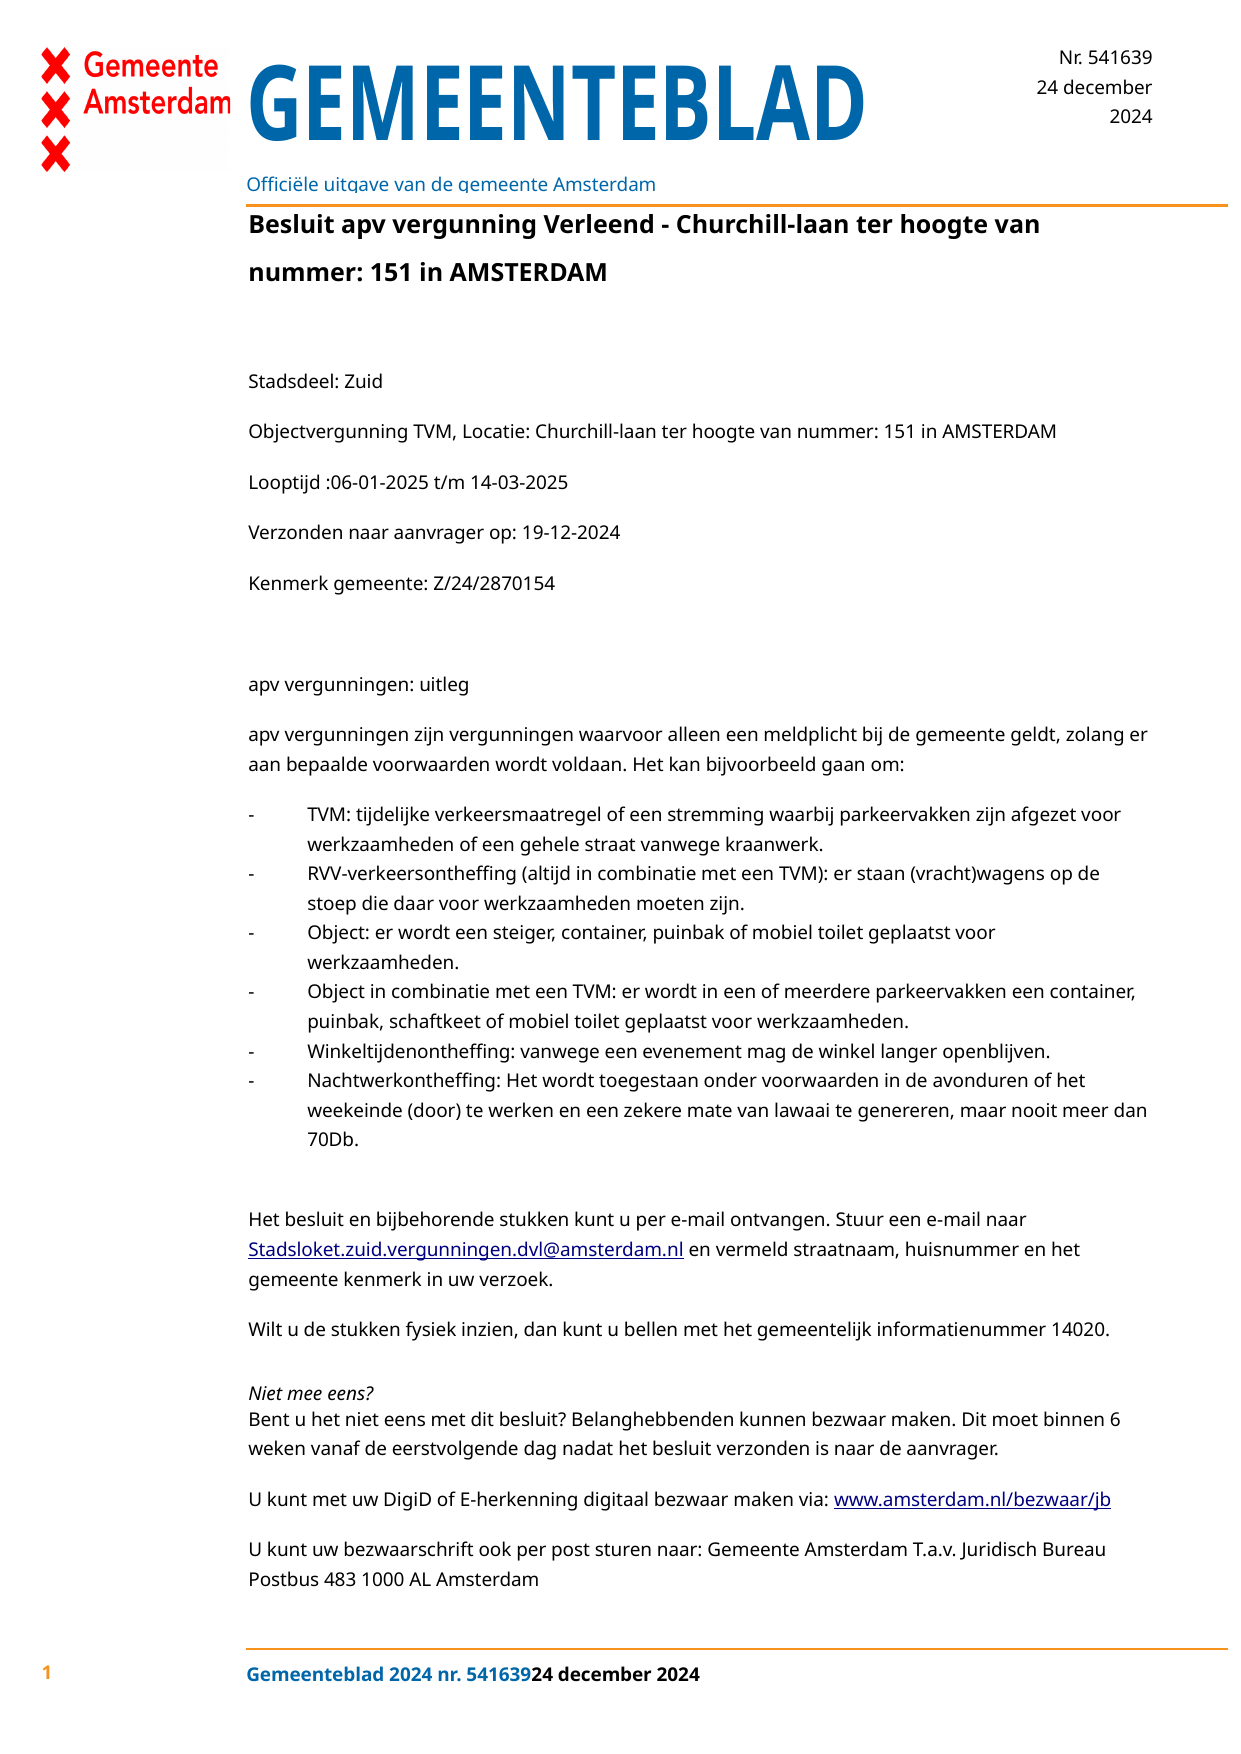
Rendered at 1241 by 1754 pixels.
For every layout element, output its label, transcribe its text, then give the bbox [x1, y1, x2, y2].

text Niet mee eens? [248, 1380, 1152, 1406]
text apv vergunningen zijn vergunningen waarvoor alleen een meldplicht bij de gemeente geldt, zolang er aan bepaalde voorwaarden wordt voldaan. Het kan bijvoorbeeld gaan om: [248, 721, 1152, 777]
text Het besluit en bijbehorende stukken kunt u per e-mail ontvangen. Stuur een e-mail naar Stadsloket.zuid.vergunningen.dvl@amsterdam.nl en vermeld straatnaam, huisnummer en het gemeente kenmerk in uw verzoek. [248, 1207, 1152, 1292]
text Verzonden naar aanvrager op: 19-12-2024 [248, 519, 1152, 545]
text Besluit apv vergunning Verleend - Churchill-laan ter hoogte van nummer: 151 in AMSTERDAM [248, 207, 1152, 288]
text U kunt uw bezwaarschrift ook per post sturen naar: Gemeente Amsterdam T.a.v. Juridisch Bureau Postbus 483 1000 AL Amsterdam [248, 1536, 1152, 1592]
text U kunt met uw DigiD of E-herkenning digitaal bezwaar maken via: www.amsterdam.nl/bezwaar/jb [248, 1486, 1152, 1512]
text Objectvergunning TVM, Locatie: Churchill-laan ter hoogte van nummer: 151 in AMSTERDAM [248, 419, 1152, 444]
text Stadsdeel: Zuid [248, 368, 1152, 394]
list Object in combinatie met een TVM: er wordt in een of meerdere parkeervakken een container, puinbak, schaftkeet of mobiel toilet geplaatst voor werkzaamheden. [248, 979, 1152, 1034]
list RVV-verkeersontheffing (altijd in combinatie met een TVM): er staan (vracht)wagens op de stoep die daar voor werkzaamheden moeten zijn. [248, 860, 1152, 916]
list TVM: tijdelijke verkeersmaatregel of een stremming waarbij parkeervakken zijn afgezet voor werkzaamheden of een gehele straat vanwege kraanwerk. [248, 801, 1152, 857]
text Bent u het niet eens met dit besluit? Belanghebbenden kunnen bezwaar maken. Dit moet binnen 6 weken vanaf de eerstvolgende dag nadat het besluit verzonden is naar de aanvrager. [248, 1406, 1152, 1461]
text Looptijd :06-01-2025 t/m 14-03-2025 [248, 469, 1152, 495]
text apv vergunningen: uitleg [248, 671, 1152, 697]
list Nachtwerkontheffing: Het wordt toegestaan onder voorwaarden in de avonduren of het weekeinde (door) te werken en een zekere mate van lawaai te genereren, maar nooit meer dan 70Db. [248, 1067, 1152, 1152]
list Winkeltijdenontheffing: vanwege een evenement mag de winkel langer openblijven. [248, 1038, 1152, 1064]
text Kenmerk gemeente: Z/24/2870154 [248, 570, 1152, 596]
picture [41, 47, 231, 172]
text Wilt u de stukken fysiek inzien, dan kunt u bellen met het gemeentelijk informatienummer 14020. [248, 1316, 1152, 1342]
list Object: er wordt een steiger, container, puinbak of mobiel toilet geplaatst voor werkzaamheden. [248, 919, 1152, 975]
